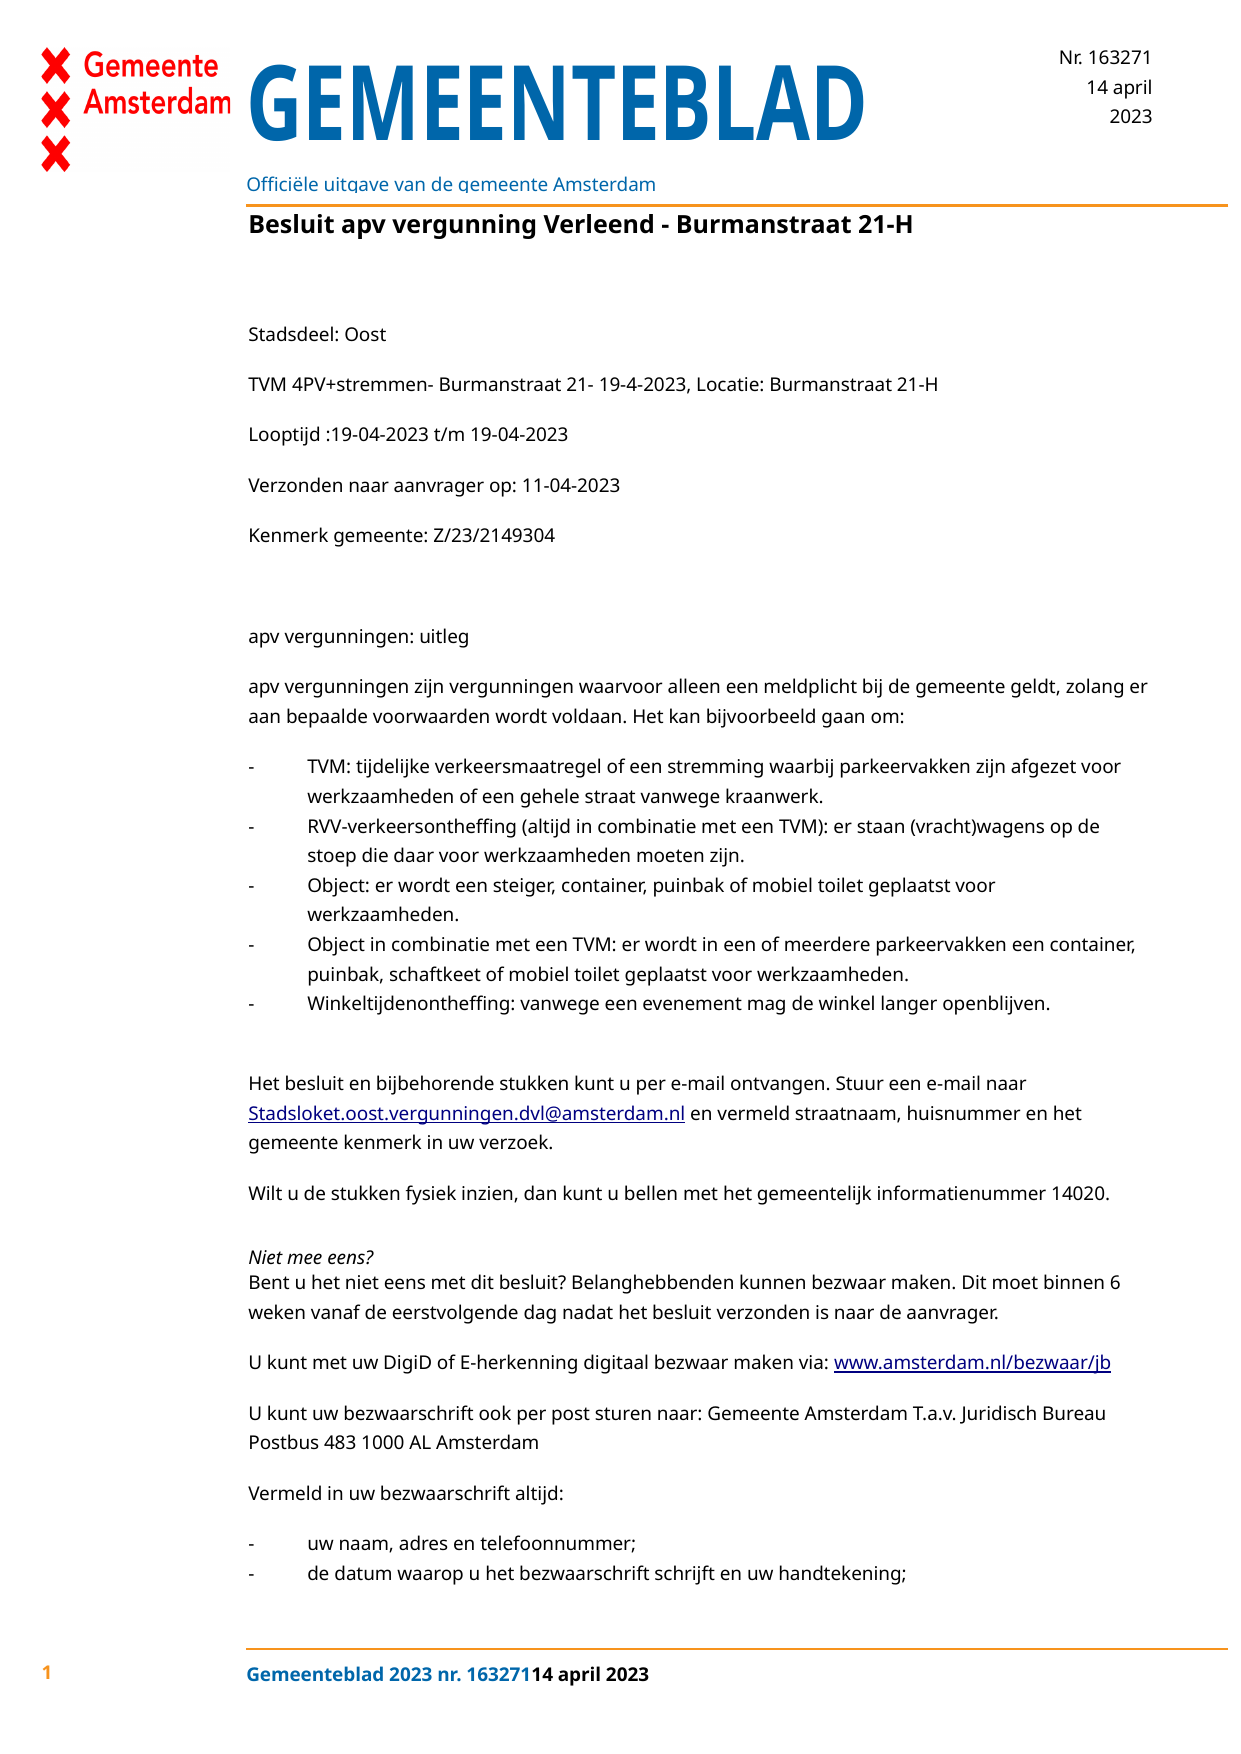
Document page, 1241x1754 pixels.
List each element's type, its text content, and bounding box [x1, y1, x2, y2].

text apv vergunningen zijn vergunningen waarvoor alleen een meldplicht bij de gemeente geldt, zolang er aan bepaalde voorwaarden wordt voldaan. Het kan bijvoorbeeld gaan om: [248, 674, 1152, 729]
list RVV-verkeersontheffing (altijd in combinatie met een TVM): er staan (vracht)wagens op de stoep die daar voor werkzaamheden moeten zijn. [248, 813, 1152, 868]
text Besluit apv vergunning Verleend - Burmanstraat 21-H [248, 207, 1152, 241]
text Wilt u de stukken fysiek inzien, dan kunt u bellen met het gemeentelijk informatienummer 14020. [248, 1180, 1152, 1206]
list Winkeltijdenontheffing: vanwege een evenement mag de winkel langer openblijven. [248, 990, 1152, 1016]
list Object in combinatie met een TVM: er wordt in een of meerdere parkeervakken een container, puinbak, schaftkeet of mobiel toilet geplaatst voor werkzaamheden. [248, 931, 1152, 986]
text U kunt met uw DigiD of E-herkenning digitaal bezwaar maken via: www.amsterdam.nl/bezwaar/jb [248, 1349, 1152, 1375]
text TVM 4PV+stremmen- Burmanstraat 21- 19-4-2023, Locatie: Burmanstraat 21-H [248, 371, 1152, 397]
text Niet mee eens? [248, 1244, 1152, 1269]
text Vermeld in uw bezwaarschrift altijd: [248, 1480, 1152, 1506]
text Het besluit en bijbehorende stukken kunt u per e-mail ontvangen. Stuur een e-mail naar Stadsloket.oost.vergunningen.dvl@amsterdam.nl en vermeld straatnaam, huisnummer en het gemeente kenmerk in uw verzoek. [248, 1070, 1152, 1155]
text Looptijd :19-04-2023 t/m 19-04-2023 [248, 422, 1152, 447]
text U kunt uw bezwaarschrift ook per post sturen naar: Gemeente Amsterdam T.a.v. Juridisch Bureau Postbus 483 1000 AL Amsterdam [248, 1400, 1152, 1455]
text Stadsdeel: Oost [248, 321, 1152, 346]
text Bent u het niet eens met dit besluit? Belanghebbenden kunnen bezwaar maken. Dit moet binnen 6 weken vanaf de eerstvolgende dag nadat het besluit verzonden is naar de aanvrager. [248, 1269, 1152, 1325]
picture [41, 47, 231, 172]
list Object: er wordt een steiger, container, puinbak of mobiel toilet geplaatst voor werkzaamheden. [248, 872, 1152, 927]
list de datum waarop u het bezwaarschrift schrijft en uw handtekening; [248, 1560, 1152, 1586]
text Verzonden naar aanvrager op: 11-04-2023 [248, 472, 1152, 498]
list uw naam, adres en telefoonnummer; [248, 1530, 1152, 1556]
list TVM: tijdelijke verkeersmaatregel of een stremming waarbij parkeervakken zijn afgezet voor werkzaamheden of een gehele straat vanwege kraanwerk. [248, 754, 1152, 809]
text Kenmerk gemeente: Z/23/2149304 [248, 522, 1152, 548]
text apv vergunningen: uitleg [248, 623, 1152, 649]
